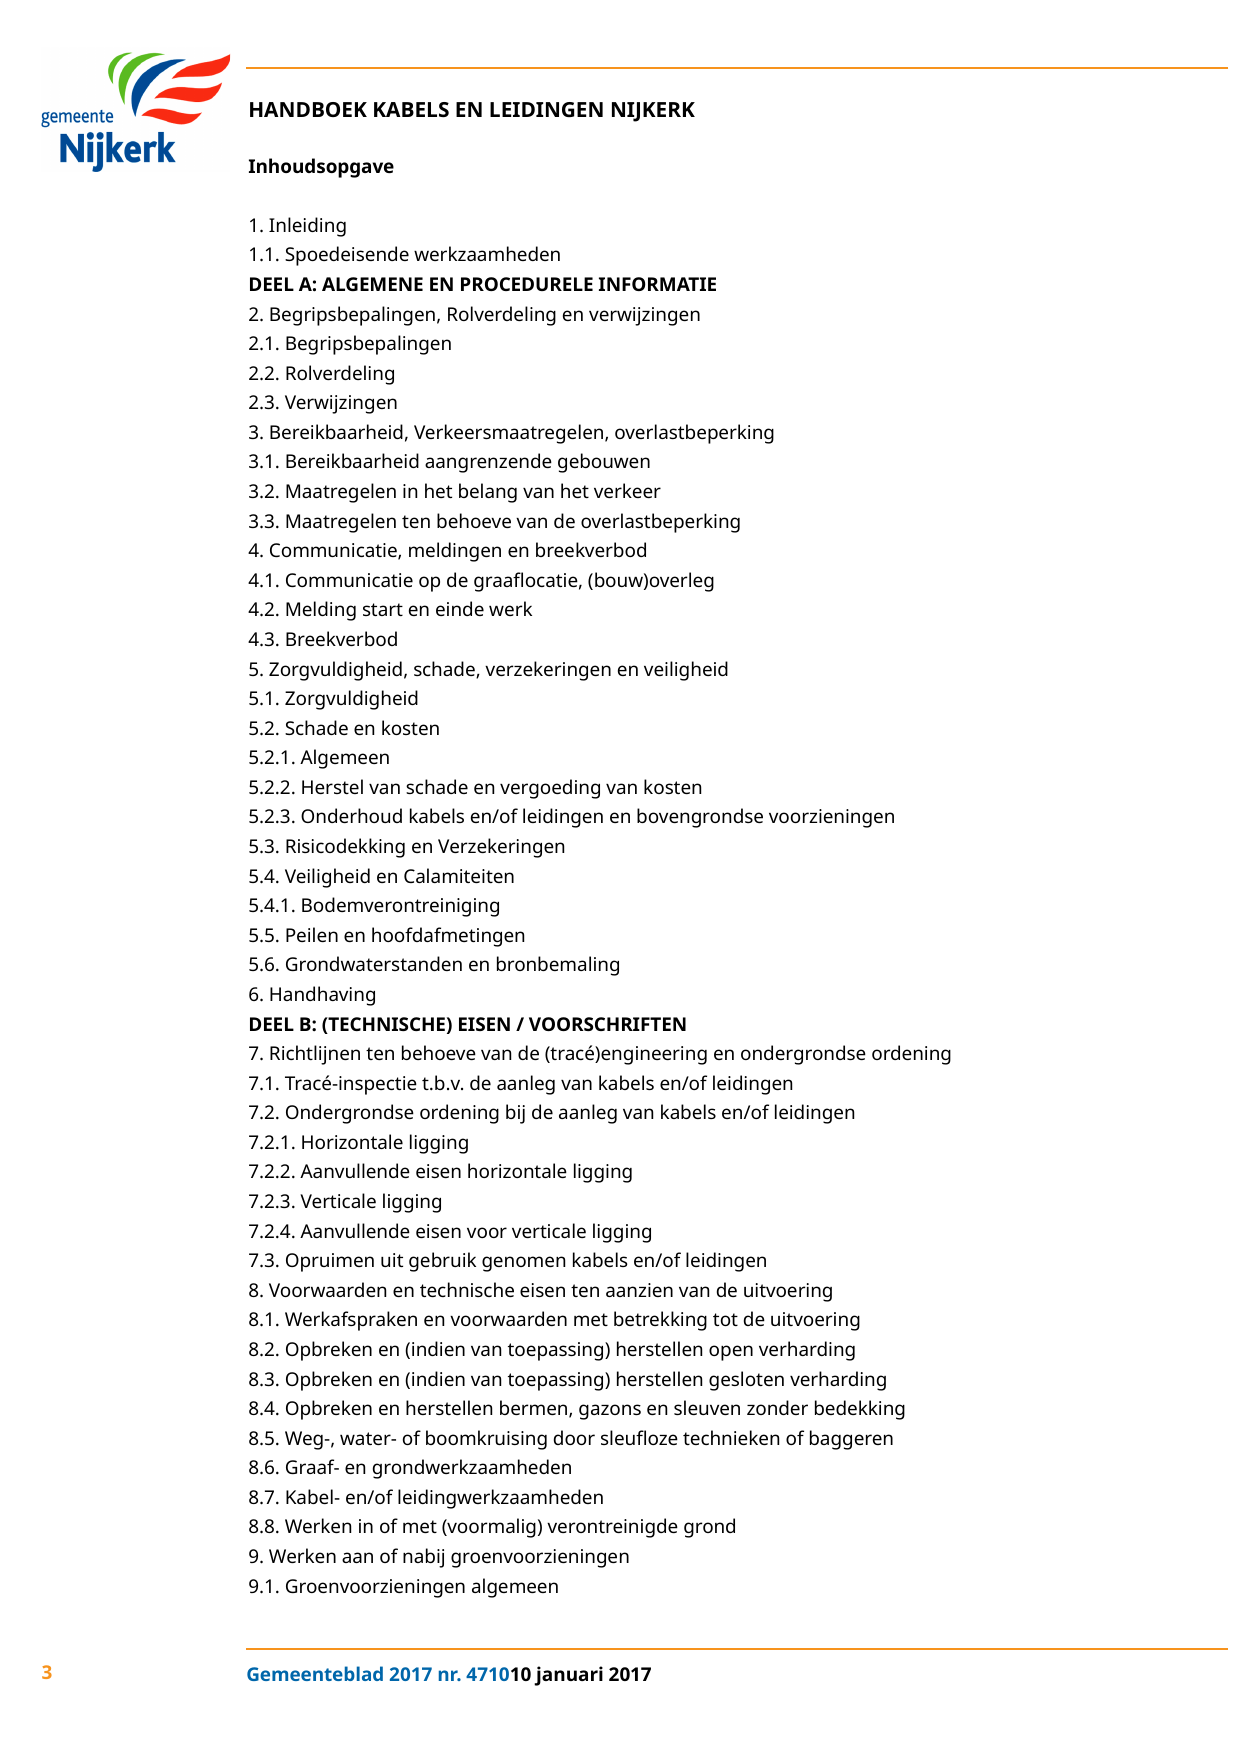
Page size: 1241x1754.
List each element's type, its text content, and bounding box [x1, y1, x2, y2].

text 8.5. Weg-, water- of boomkruising door sleufloze technieken of baggeren [248, 1425, 1152, 1451]
text 5.3. Risicodekking en Verzekeringen [248, 833, 1152, 859]
text 3.2. Maatregelen in het belang van het verkeer [248, 478, 1152, 504]
text 7.2.1. Horizontale ligging [248, 1129, 1152, 1155]
text 5.1. Zorgvuldigheid [248, 685, 1152, 711]
text 2.1. Begripsbepalingen [248, 330, 1152, 356]
text 4.1. Communicatie op de graaflocatie, (bouw)overleg [248, 567, 1152, 593]
text 5.2.2. Herstel van schade en vergoeding van kosten [248, 774, 1152, 800]
text 8.1. Werkafspraken en voorwaarden met betrekking tot de uitvoering [248, 1307, 1152, 1332]
picture [41, 47, 231, 172]
text 8.7. Kabel- en/of leidingwerkzaamheden [248, 1484, 1152, 1510]
text 4. Communicatie, meldingen en breekverbod [248, 537, 1152, 563]
text 9. Werken aan of nabij groenvoorzieningen [248, 1543, 1152, 1569]
text 5.2.3. Onderhoud kabels en/of leidingen en bovengrondse voorzieningen [248, 804, 1152, 829]
text 8.4. Opbreken en herstellen bermen, gazons en sleuven zonder bedekking [248, 1395, 1152, 1421]
text DEEL A: ALGEMENE EN PROCEDURELE INFORMATIE [248, 271, 1152, 297]
text 2.2. Rolverdeling [248, 360, 1152, 386]
text 5.5. Peilen en hoofdafmetingen [248, 922, 1152, 948]
text 4.2. Melding start en einde werk [248, 597, 1152, 622]
text 5.2. Schade en kosten [248, 715, 1152, 741]
text 7.2. Ondergrondse ordening bij de aanleg van kabels en/of leidingen [248, 1099, 1152, 1125]
text 8.3. Opbreken en (indien van toepassing) herstellen gesloten verharding [248, 1366, 1152, 1392]
text 9.1. Groenvoorzieningen algemeen [248, 1573, 1152, 1599]
text 3.1. Bereikbaarheid aangrenzende gebouwen [248, 449, 1152, 474]
text 8.8. Werken in of met (voormalig) verontreinigde grond [248, 1514, 1152, 1539]
text 7.2.4. Aanvullende eisen voor verticale ligging [248, 1218, 1152, 1244]
text 8.2. Opbreken en (indien van toepassing) herstellen open verharding [248, 1336, 1152, 1362]
text 5. Zorgvuldigheid, schade, verzekeringen en veiligheid [248, 656, 1152, 682]
text 7.2.2. Aanvullende eisen horizontale ligging [248, 1159, 1152, 1184]
text 1.1. Spoedeisende werkzaamheden [248, 242, 1152, 267]
text 4.3. Breekverbod [248, 626, 1152, 652]
text 7.3. Opruimen uit gebruik genomen kabels en/of leidingen [248, 1247, 1152, 1273]
text 5.4. Veiligheid en Calamiteiten [248, 863, 1152, 889]
text Inhoudsopgave [248, 153, 1152, 179]
text 7.2.3. Verticale ligging [248, 1188, 1152, 1214]
text 3.3. Maatregelen ten behoeve van de overlastbeperking [248, 508, 1152, 534]
text 5.4.1. Bodemverontreiniging [248, 892, 1152, 918]
text 5.2.1. Algemeen [248, 744, 1152, 770]
text 2.3. Verwijzingen [248, 389, 1152, 415]
text 3. Bereikbaarheid, Verkeersmaatregelen, overlastbeperking [248, 419, 1152, 445]
text 5.6. Grondwaterstanden en bronbemaling [248, 952, 1152, 977]
text 7.1. Tracé-inspectie t.b.v. de aanleg van kabels en/of leidingen [248, 1070, 1152, 1096]
text 8. Voorwaarden en technische eisen ten aanzien van de uitvoering [248, 1277, 1152, 1303]
text HANDBOEK KABELS EN LEIDINGEN NIJKERK [248, 95, 1152, 123]
text DEEL B: (TECHNISCHE) EISEN / VOORSCHRIFTEN [248, 1011, 1152, 1037]
text 8.6. Graaf- en grondwerkzaamheden [248, 1454, 1152, 1480]
text 6. Handhaving [248, 981, 1152, 1007]
text 7. Richtlijnen ten behoeve van de (tracé)engineering en ondergrondse ordening [248, 1040, 1152, 1066]
text 1. Inleiding [248, 212, 1152, 238]
text 2. Begripsbepalingen, Rolverdeling en verwijzingen [248, 301, 1152, 327]
